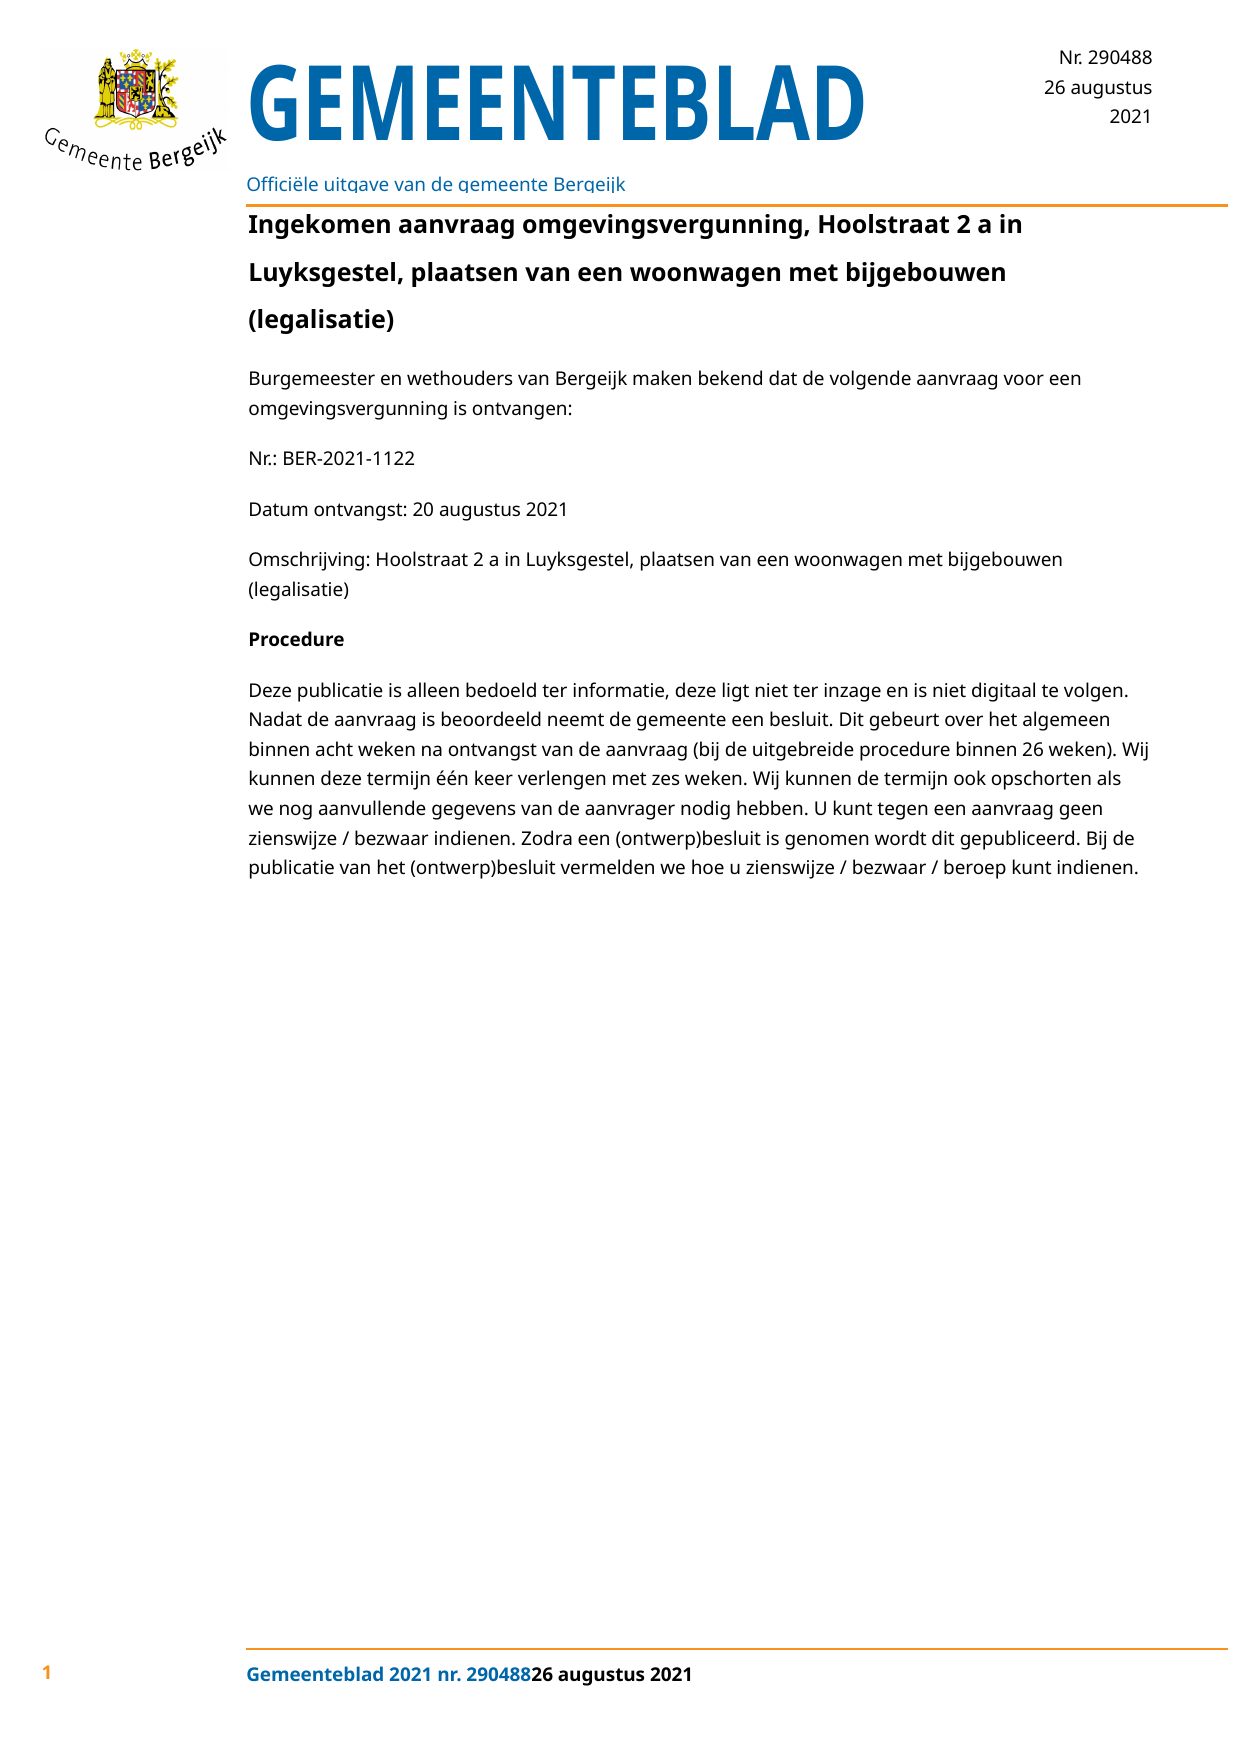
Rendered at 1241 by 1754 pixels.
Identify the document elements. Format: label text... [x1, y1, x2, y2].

picture [41, 47, 231, 172]
text Ingekomen aanvraag omgevingsvergunning, Hoolstraat 2 a in Luyksgestel, plaatsen van een woonwagen met bijgebouwen (legalisatie) [248, 207, 1152, 336]
text Nr.: BER-2021-1122 [248, 446, 1152, 471]
text Datum ontvangst: 20 augustus 2021 [248, 496, 1152, 522]
text Deze publicatie is alleen bedoeld ter informatie, deze ligt niet ter inzage en is niet digitaal te volgen. Nadat de aanvraag is beoordeeld neemt de gemeente een besluit. Dit gebeurt over het algemeen binnen acht weken na ontvangst van de aanvraag (bij de uitgebreide procedure binnen 26 weken). Wij kunnen deze termijn één keer verlengen met zes weken. Wij kunnen de termijn ook opschorten als we nog aanvullende gegevens van de aanvrager nodig hebben. U kunt tegen een aanvraag geen zienswijze / bezwaar indienen. Zodra een (ontwerp)besluit is genomen wordt dit gepubliceerd. Bij de publicatie van het (ontwerp)besluit vermelden we hoe u zienswijze / bezwaar / beroep kunt indienen. [248, 677, 1152, 880]
text Burgemeester en wethouders van Bergeijk maken bekend dat de volgende aanvraag voor een omgevingsvergunning is ontvangen: [248, 366, 1152, 421]
text Procedure [248, 626, 1152, 652]
text Omschrijving: Hoolstraat 2 a in Luyksgestel, plaatsen van een woonwagen met bijgebouwen (legalisatie) [248, 546, 1152, 602]
